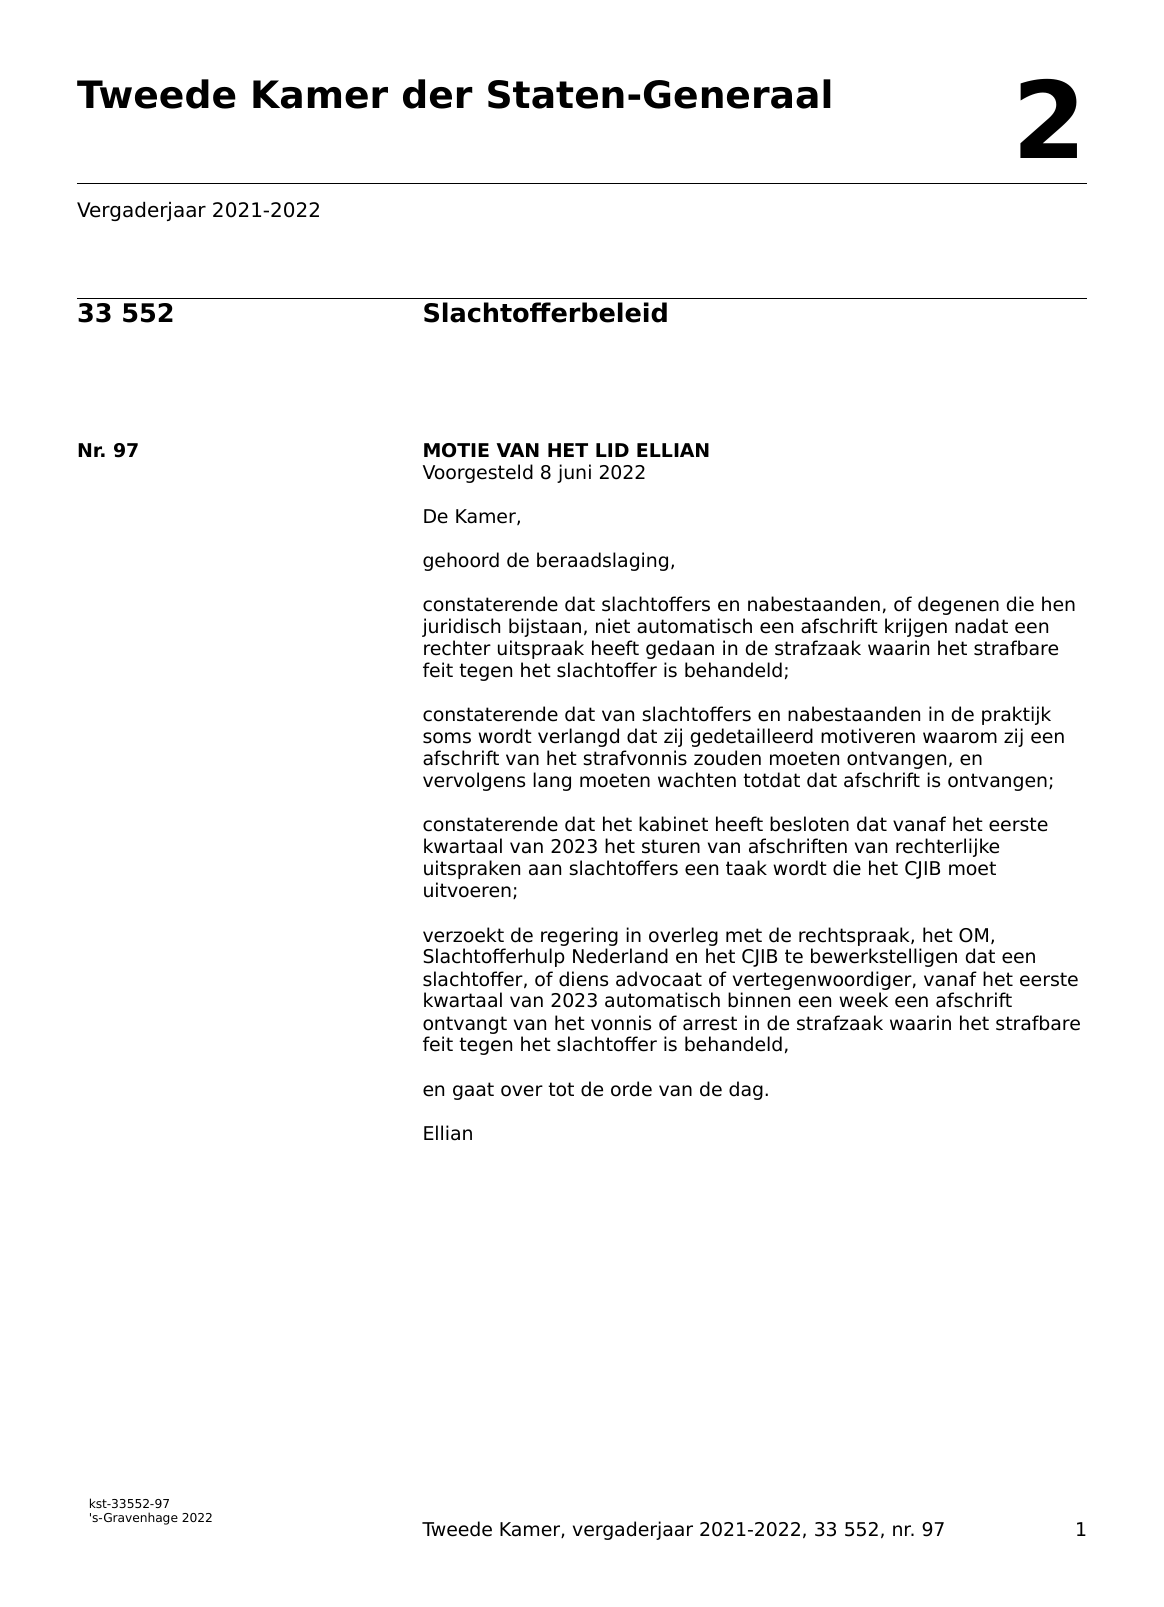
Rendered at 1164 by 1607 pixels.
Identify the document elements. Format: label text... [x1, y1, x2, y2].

text kst-33552-97 [88, 1497, 323, 1511]
text De Kamer, [422, 506, 1087, 528]
table_cell Vergaderjaar 2021-2022 [77, 184, 1087, 298]
subtitle Nr. 97 MOTIE VAN HET LID ELLIAN [77, 440, 1087, 462]
table_header Tweede Kamer der Staten-Generaal [77, 59, 886, 183]
table_header 2 [886, 59, 1087, 183]
text verzoekt de regering in overleg met de rechtspraak, het OM, Slachtofferhulp Nederland en het CJIB te bewerkstelligen dat een slachtoffer, of diens advocaat of vertegenwoordiger, vanaf het eerste kwartaal van 2023 automatisch binnen een week een afschrift ontvangt van het vonnis of arrest in de strafzaak waarin het strafbare feit tegen het slachtoffer is behandeld, [422, 924, 1087, 1056]
text constaterende dat slachtoffers en nabestaanden, of degenen die hen juridisch bijstaan, niet automatisch een afschrift krijgen nadat een rechter uitspraak heeft gedaan in de strafzaak waarin het strafbare feit tegen het slachtoffer is behandeld; [422, 594, 1087, 682]
text Voorgesteld 8 juni 2022 [422, 462, 1087, 484]
text constaterende dat het kabinet heeft besloten dat vanaf het eerste kwartaal van 2023 het sturen van afschriften van rechterlijke uitspraken aan slachtoffers een taak wordt die het CJIB moet uitvoeren; [422, 814, 1087, 902]
text Ellian [422, 1123, 1087, 1145]
subtitle 33 552 Slachtofferbeleid [77, 299, 1087, 329]
text 's-Gravenhage 2022 [88, 1511, 323, 1525]
text gehoord de beraadslaging, [422, 550, 1087, 572]
text constaterende dat van slachtoffers en nabestaanden in de praktijk soms wordt verlangd dat zij gedetailleerd motiveren waarom zij een afschrift van het strafvonnis zouden moeten ontvangen, en vervolgens lang moeten wachten totdat dat afschrift is ontvangen; [422, 704, 1087, 792]
text en gaat over tot de orde van de dag. [422, 1078, 1087, 1101]
